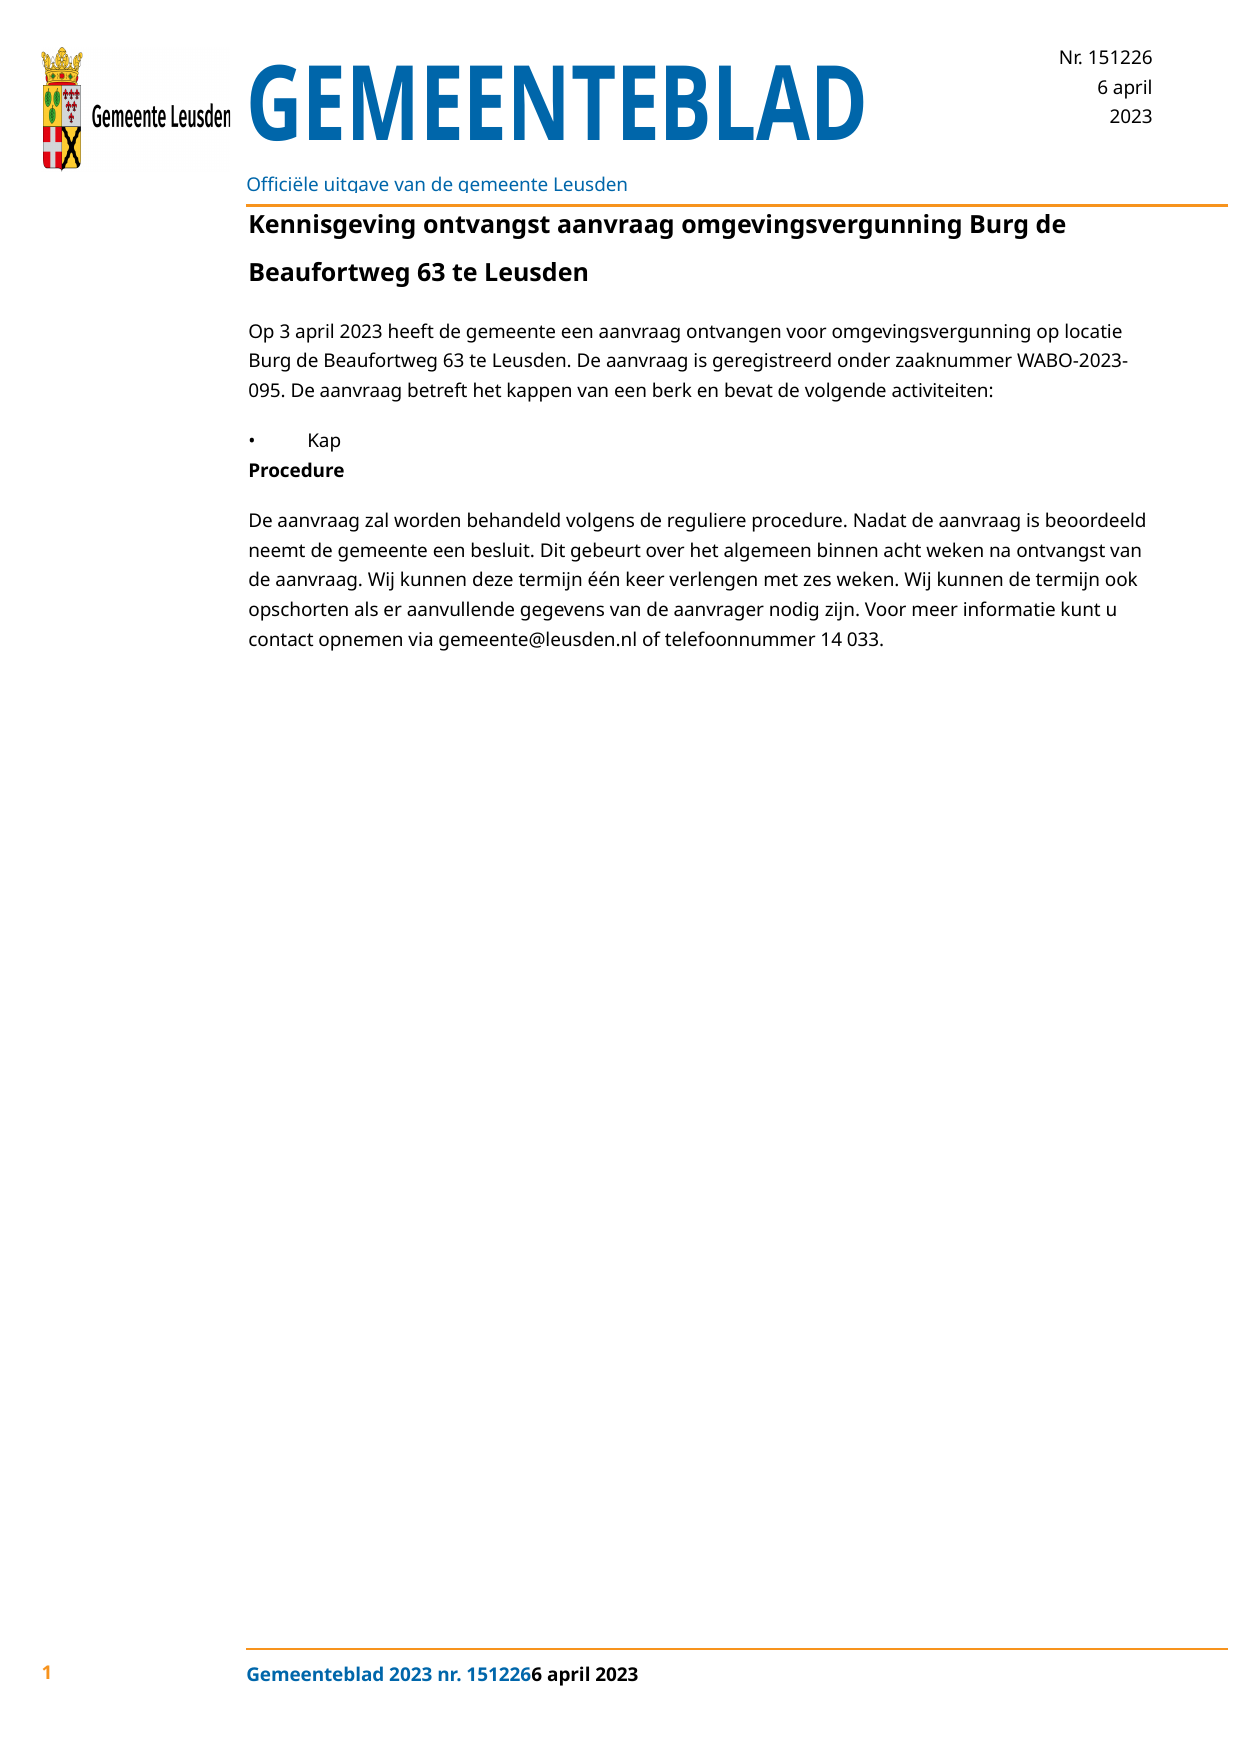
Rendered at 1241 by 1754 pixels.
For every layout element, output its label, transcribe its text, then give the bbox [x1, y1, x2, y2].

text Kennisgeving ontvangst aanvraag omgevingsvergunning Burg de Beaufortweg 63 te Leusden [248, 207, 1152, 288]
text Op 3 april 2023 heeft de gemeente een aanvraag ontvangen voor omgevingsvergunning op locatie Burg de Beaufortweg 63 te Leusden. De aanvraag is geregistreerd onder zaaknummer WABO-2023-095. De aanvraag betreft het kappen van een berk en bevat de volgende activiteiten: [248, 318, 1152, 403]
text Procedure [248, 457, 1152, 483]
text De aanvraag zal worden behandeld volgens de reguliere procedure. Nadat de aanvraag is beoordeeld neemt de gemeente een besluit. Dit gebeurt over het algemeen binnen acht weken na ontvangst van de aanvraag. Wij kunnen deze termijn één keer verlengen met zes weken. Wij kunnen de termijn ook opschorten als er aanvullende gegevens van de aanvrager nodig zijn. Voor meer informatie kunt u contact opnemen via gemeente@leusden.nl of telefoonnummer 14 033. [248, 507, 1152, 652]
list Kap [248, 427, 1152, 453]
picture [41, 47, 231, 172]
